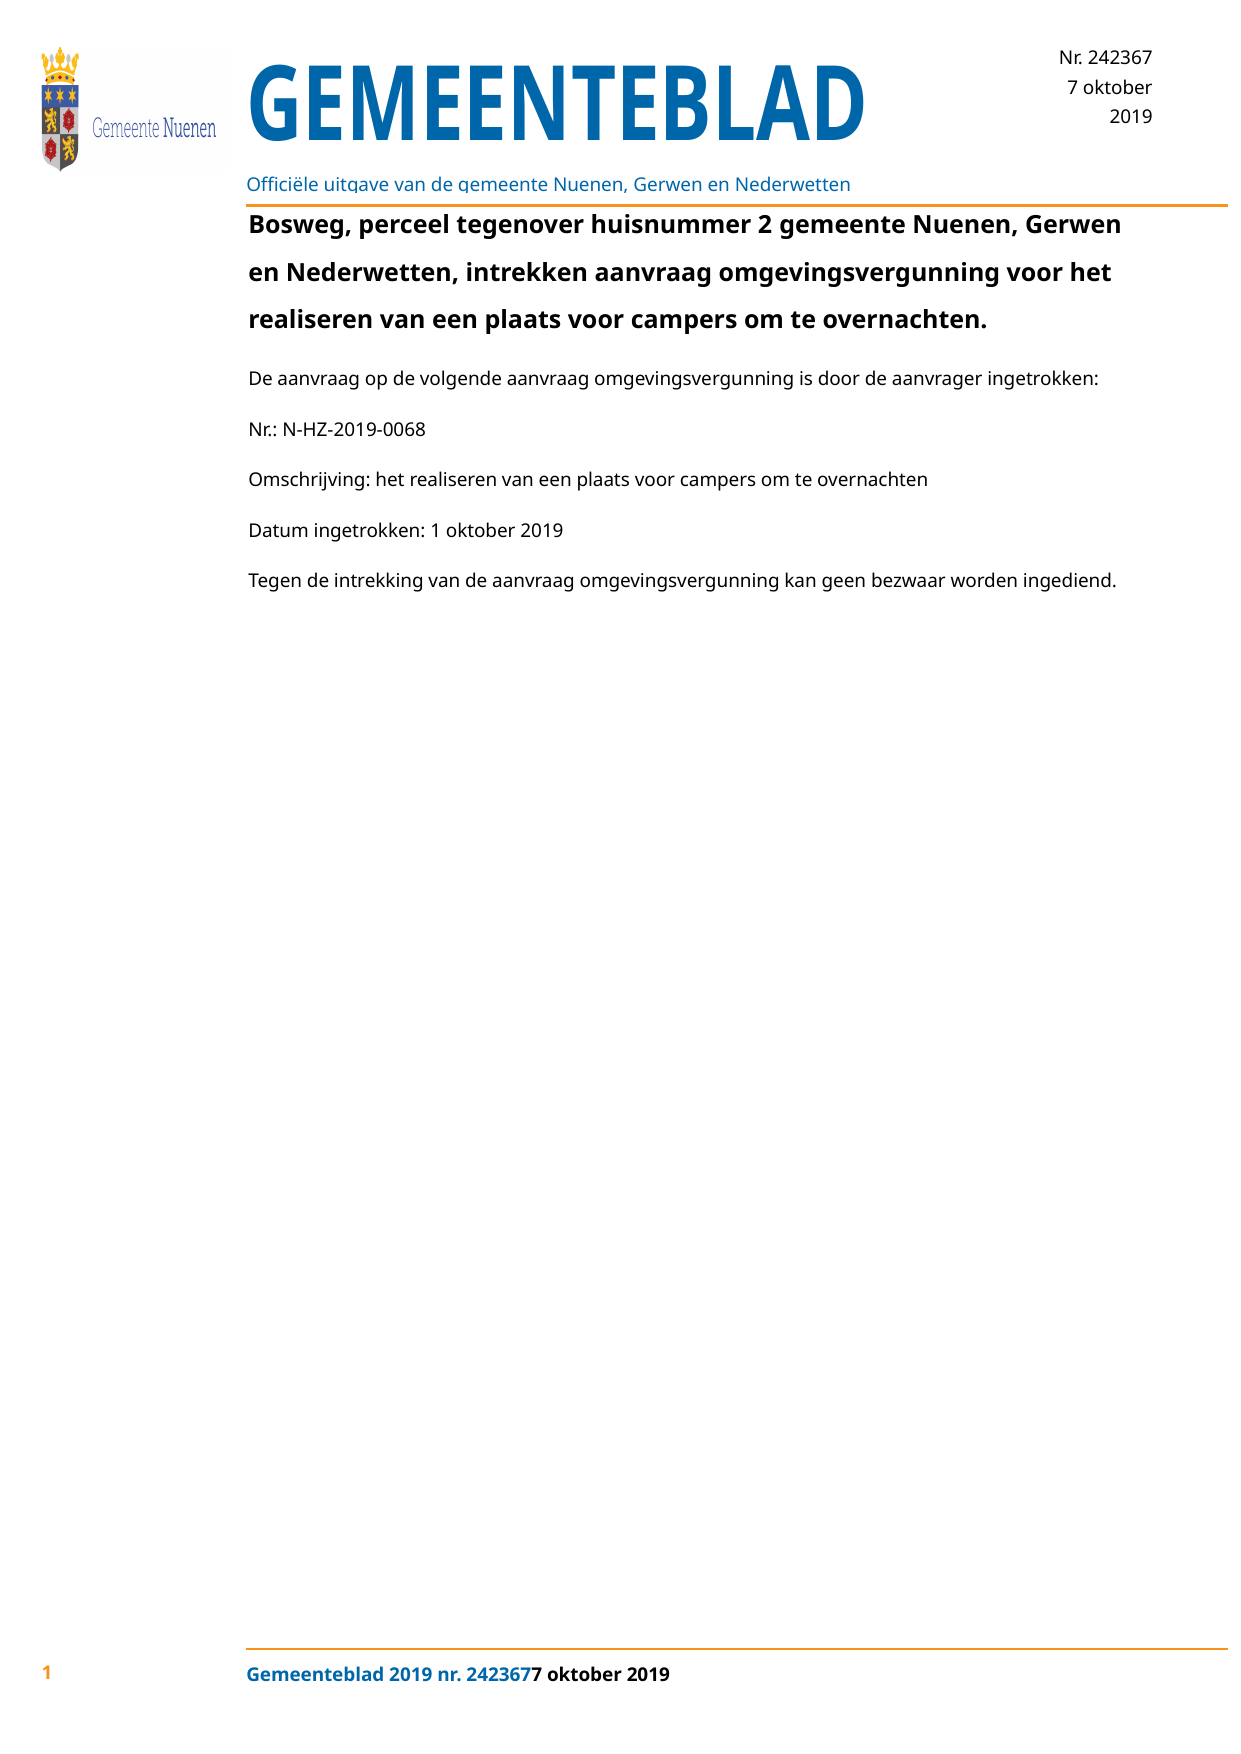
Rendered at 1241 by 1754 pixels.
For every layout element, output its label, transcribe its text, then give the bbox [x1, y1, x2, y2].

picture [41, 47, 231, 172]
text Datum ingetrokken: 1 oktober 2019 [248, 517, 1152, 542]
text Omschrijving: het realiseren van een plaats voor campers om te overnachten [248, 466, 1152, 492]
text Nr.: N-HZ-2019-0068 [248, 416, 1152, 442]
text Bosweg, perceel tegenover huisnummer 2 gemeente Nuenen, Gerwen en Nederwetten, intrekken aanvraag omgevingsvergunning voor het realiseren van een plaats voor campers om te overnachten. [248, 207, 1152, 336]
text De aanvraag op de volgende aanvraag omgevingsvergunning is door de aanvrager ingetrokken: [248, 366, 1152, 391]
text Tegen de intrekking van de aanvraag omgevingsvergunning kan geen bezwaar worden ingediend. [248, 567, 1152, 593]
